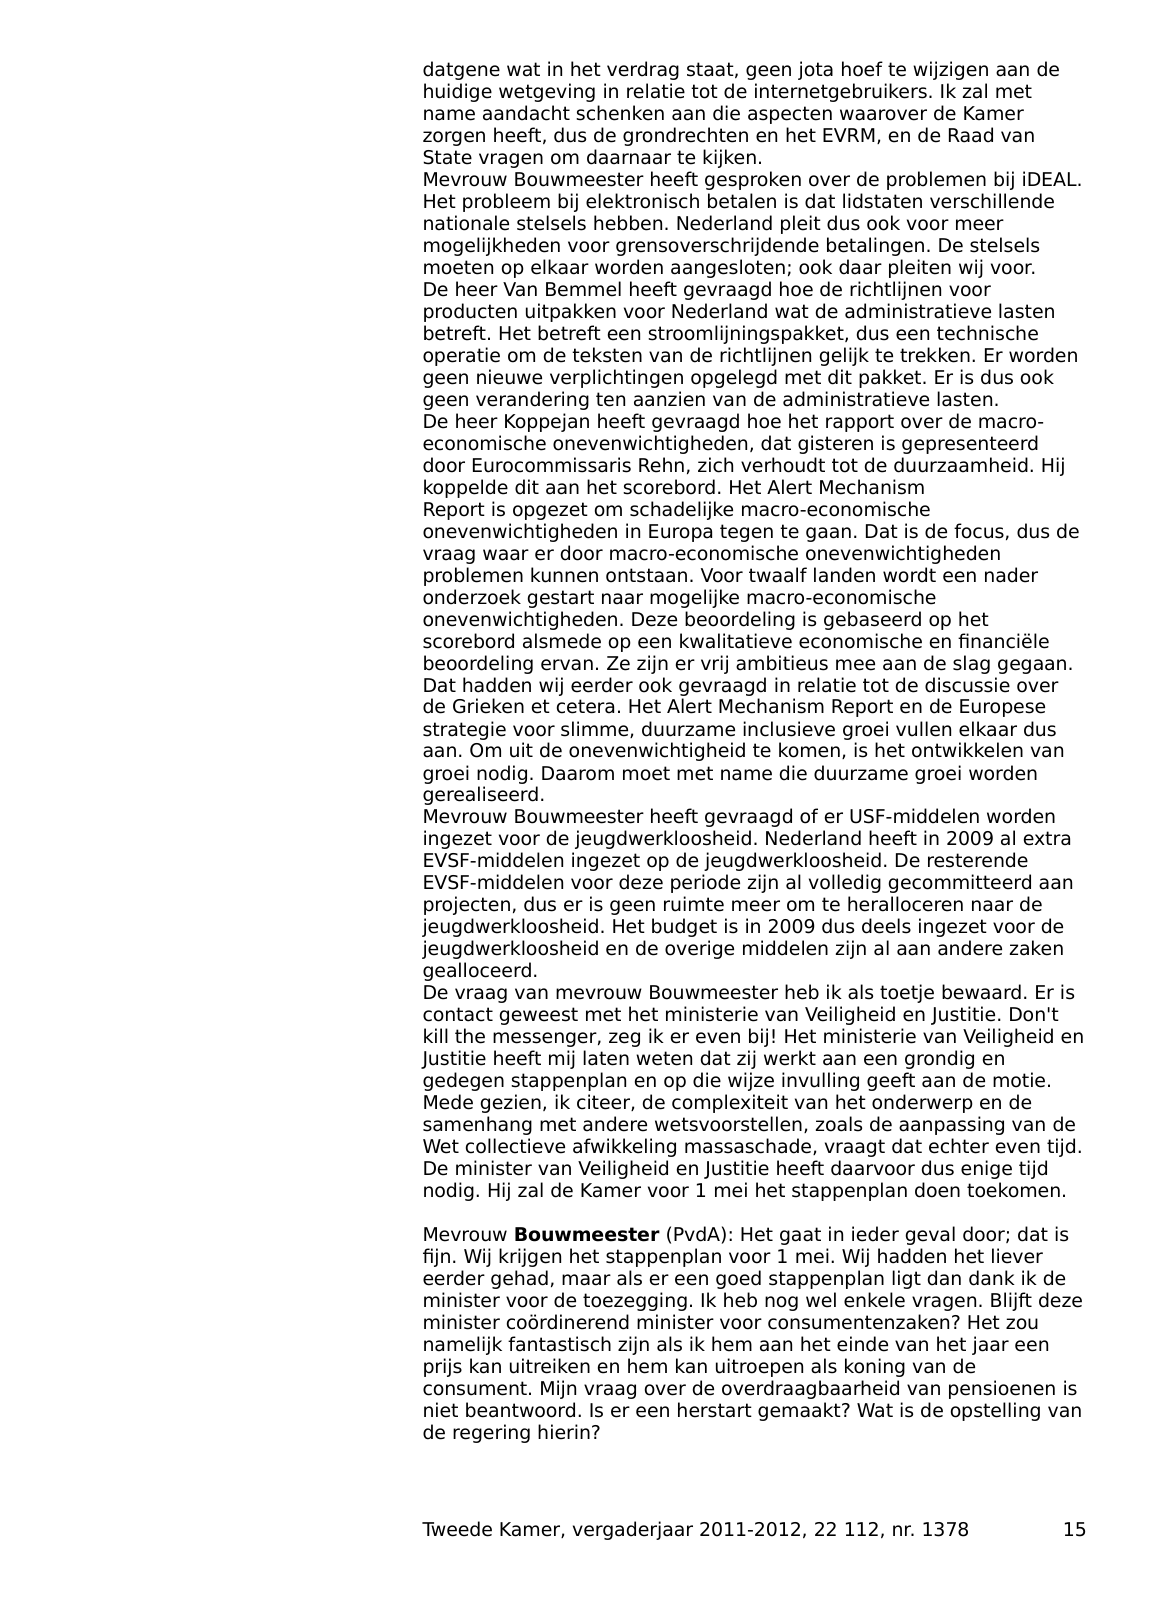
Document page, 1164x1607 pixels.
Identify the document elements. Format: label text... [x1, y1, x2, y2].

text De heer Koppejan heeft gevraagd hoe het rapport over de macro-economische onevenwichtigheden, dat gisteren is gepresenteerd door Eurocommissaris Rehn, zich verhoudt tot de duurzaamheid. Hij koppelde dit aan het scorebord. Het Alert Mechanism [422, 411, 1087, 499]
text De heer Van Bemmel heeft gevraagd hoe de richtlijnen voor producten uitpakken voor Nederland wat de administratieve lasten betreft. Het betreft een stroomlijningspakket, dus een technische operatie om de teksten van de richtlijnen gelijk te trekken. Er worden geen nieuwe verplichtingen opgelegd met dit pakket. Er is dus ook geen verandering ten aanzien van de administratieve lasten. [422, 279, 1087, 411]
text datgene wat in het verdrag staat, geen jota hoef te wijzigen aan de huidige wetgeving in relatie tot de internetgebruikers. Ik zal met name aandacht schenken aan die aspecten waarover de Kamer zorgen heeft, dus de grondrechten en het EVRM, en de Raad van State vragen om daarnaar te kijken. [422, 59, 1087, 169]
text Mevrouw Bouwmeester heeft gesproken over de problemen bij iDEAL. Het probleem bij elektronisch betalen is dat lidstaten verschillende nationale stelsels hebben. Nederland pleit dus ook voor meer mogelijkheden voor grensoverschrijdende betalingen. De stelsels moeten op elkaar worden aangesloten; ook daar pleiten wij voor. [422, 169, 1087, 279]
text De vraag van mevrouw Bouwmeester heb ik als toetje bewaard. Er is contact geweest met het ministerie van Veiligheid en Justitie. Don't kill the messenger, zeg ik er even bij! Het ministerie van Veiligheid en Justitie heeft mij laten weten dat zij werkt aan een grondig en gedegen stappenplan en op die wijze invulling geeft aan de motie. Mede gezien, ik citeer, de complexiteit van het onderwerp en de samenhang met andere wetsvoorstellen, zoals de aanpassing van de Wet collectieve afwikkeling massaschade, vraagt dat echter even tijd. De minister van Veiligheid en Justitie heeft daarvoor dus enige tijd nodig. Hij zal de Kamer voor 1 mei het stappenplan doen toekomen. [422, 982, 1087, 1202]
text Report is opgezet om schadelijke macro-economische onevenwichtigheden in Europa tegen te gaan. Dat is de focus, dus de vraag waar er door macro-economische onevenwichtigheden problemen kunnen ontstaan. Voor twaalf landen wordt een nader onderzoek gestart naar mogelijke macro-economische onevenwichtigheden. Deze beoordeling is gebaseerd op het scorebord alsmede op een kwalitatieve economische en financiële beoordeling ervan. Ze zijn er vrij ambitieus mee aan de slag gegaan. Dat hadden wij eerder ook gevraagd in relatie tot de discussie over de Grieken et cetera. Het Alert Mechanism Report en de Europese strategie voor slimme, duurzame inclusieve groei vullen elkaar dus aan. Om uit de onevenwichtigheid te komen, is het ontwikkelen van groei nodig. Daarom moet met name die duurzame groei worden gerealiseerd. [422, 499, 1087, 806]
text Mevrouw Bouwmeester (PvdA): Het gaat in ieder geval door; dat is fijn. Wij krijgen het stappenplan voor 1 mei. Wij hadden het liever eerder gehad, maar als er een goed stappenplan ligt dan dank ik de minister voor de toezegging. Ik heb nog wel enkele vragen. Blijft deze minister coördinerend minister voor consumentenzaken? Het zou namelijk fantastisch zijn als ik hem aan het einde van het jaar een prijs kan uitreiken en hem kan uitroepen als koning van de consument. Mijn vraag over de overdraagbaarheid van pensioenen is niet beantwoord. Is er een herstart gemaakt? Wat is de opstelling van de regering hierin? [422, 1224, 1087, 1444]
text Mevrouw Bouwmeester heeft gevraagd of er USF-middelen worden ingezet voor de jeugdwerkloosheid. Nederland heeft in 2009 al extra EVSF-middelen ingezet op de jeugdwerkloosheid. De resterende EVSF-middelen voor deze periode zijn al volledig gecommitteerd aan projecten, dus er is geen ruimte meer om te heralloceren naar de jeugdwerkloosheid. Het budget is in 2009 dus deels ingezet voor de jeugdwerkloosheid en de overige middelen zijn al aan andere zaken gealloceerd. [422, 806, 1087, 982]
